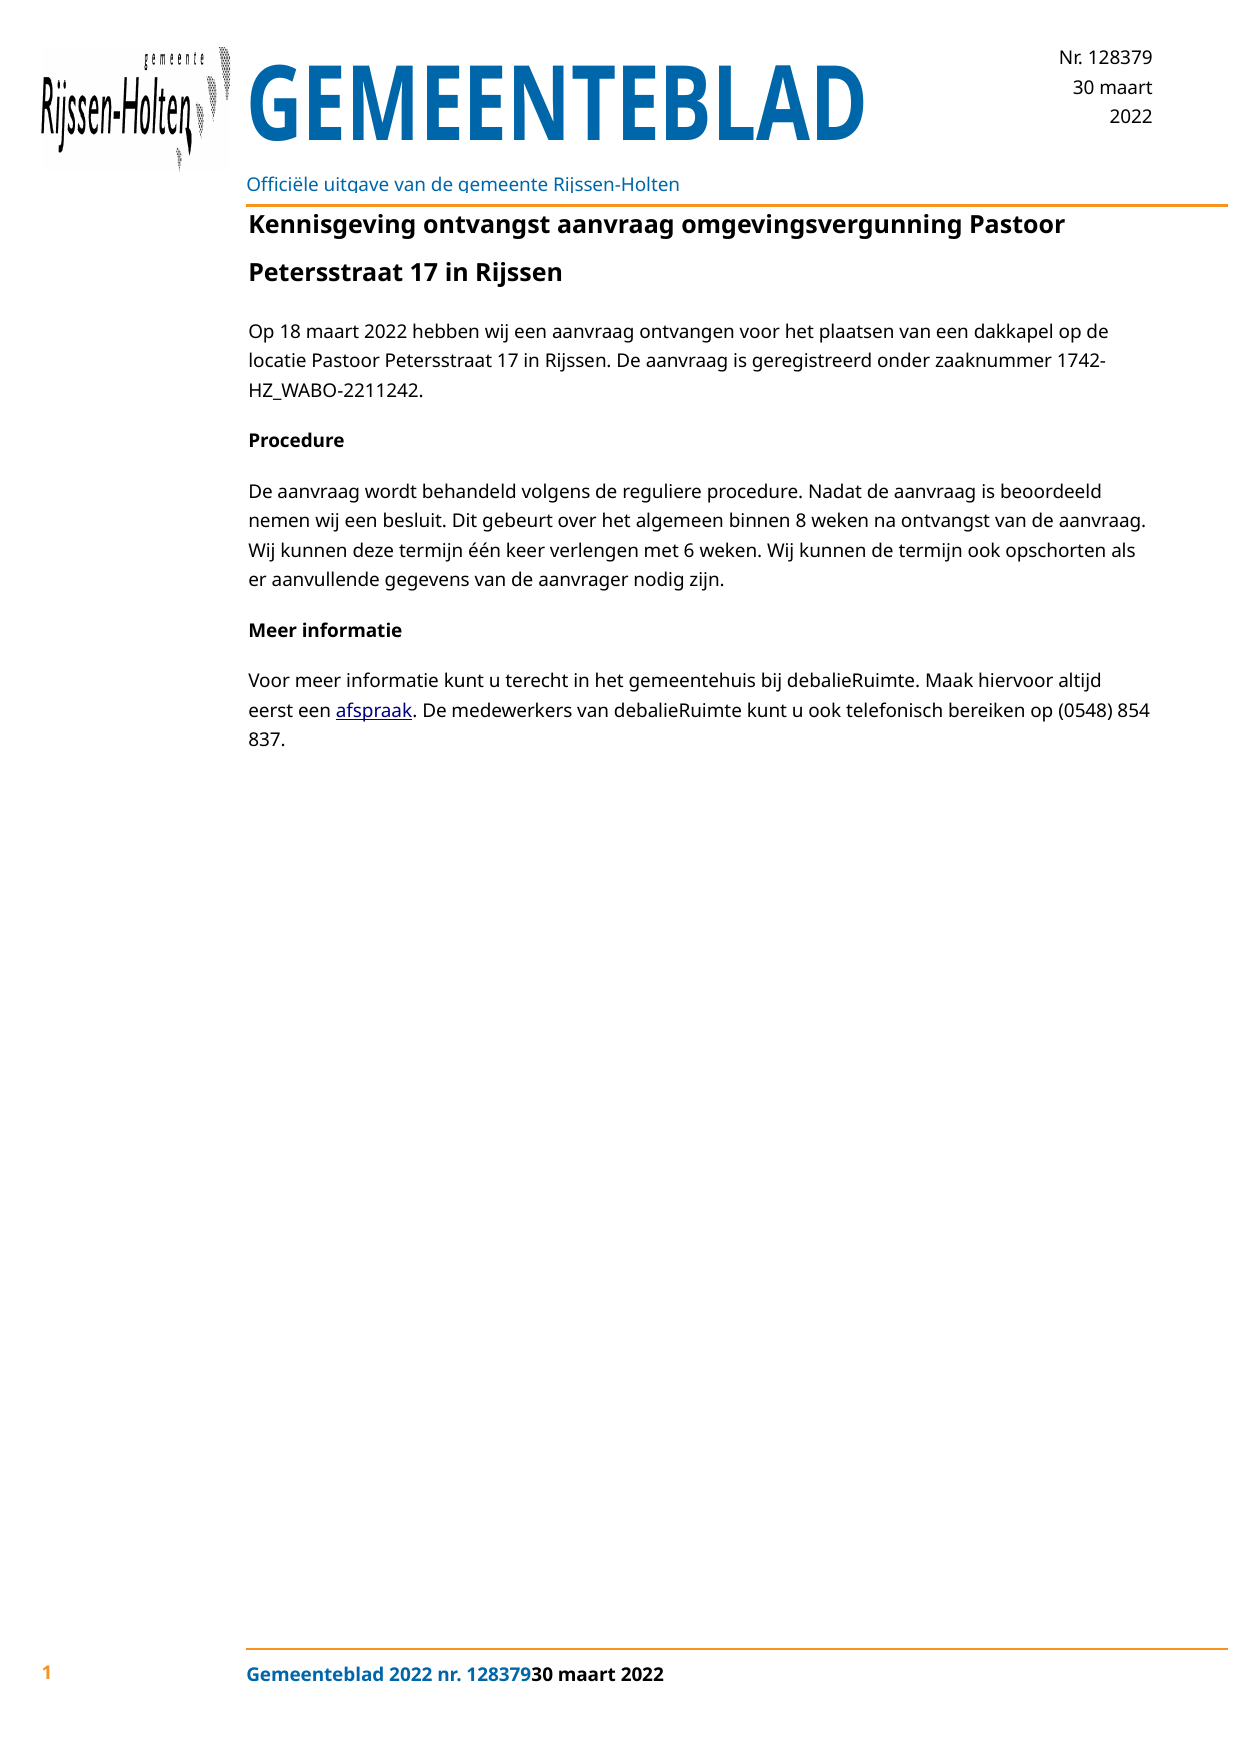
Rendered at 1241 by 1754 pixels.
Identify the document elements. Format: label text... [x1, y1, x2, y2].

text Op 18 maart 2022 hebben wij een aanvraag ontvangen voor het plaatsen van een dakkapel op de locatie Pastoor Petersstraat 17 in Rijssen. De aanvraag is geregistreerd onder zaaknummer 1742-HZ_WABO-2211242. [248, 318, 1152, 403]
text Procedure [248, 427, 1152, 453]
text De aanvraag wordt behandeld volgens de reguliere procedure. Nadat de aanvraag is beoordeeld nemen wij een besluit. Dit gebeurt over het algemeen binnen 8 weken na ontvangst van de aanvraag. Wij kunnen deze termijn één keer verlengen met 6 weken. Wij kunnen de termijn ook opschorten als er aanvullende gegevens van de aanvrager nodig zijn. [248, 478, 1152, 592]
text Voor meer informatie kunt u terecht in het gemeentehuis bij debalieRuimte. Maak hiervoor altijd eerst een afspraak. De medewerkers van debalieRuimte kunt u ook telefonisch bereiken op (0548) 854 837. [248, 667, 1152, 752]
text Kennisgeving ontvangst aanvraag omgevingsvergunning Pastoor Petersstraat 17 in Rijssen [248, 207, 1152, 288]
text Meer informatie [248, 617, 1152, 643]
picture [41, 47, 231, 172]
